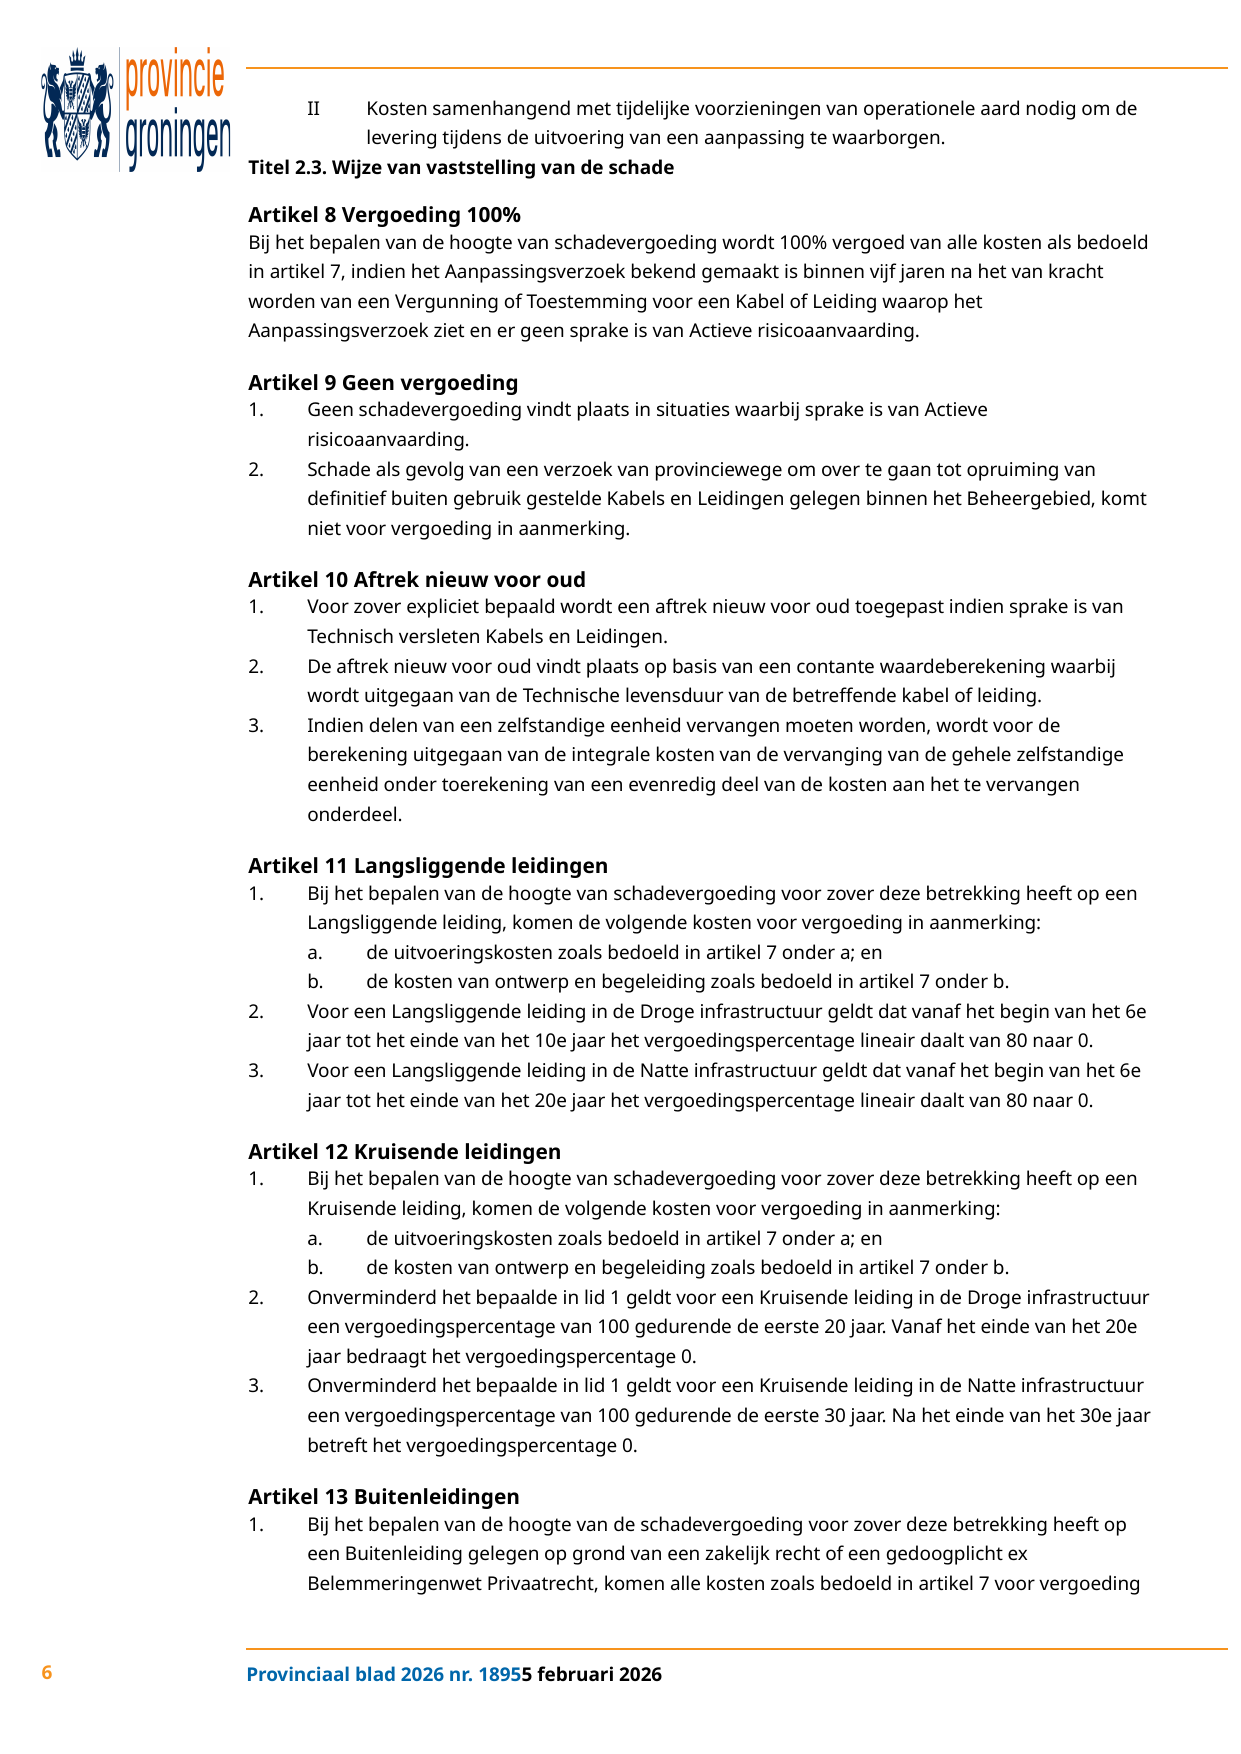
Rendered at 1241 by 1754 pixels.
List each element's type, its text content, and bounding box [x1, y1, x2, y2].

text Artikel 10 Aftrek nieuw voor oud [248, 565, 1152, 594]
list de uitvoeringskosten zoals bedoeld in artikel 7 onder a; en [307, 1225, 1152, 1251]
list Bij het bepalen van de hoogte van schadevergoeding voor zover deze betrekking heeft op een Kruisende leiding, komen de volgende kosten voor vergoeding in aanmerking: [248, 1166, 1152, 1221]
list Kosten samenhangend met tijdelijke voorzieningen van operationele aard nodig om de levering tijdens de uitvoering van een aanpassing te waarborgen. [307, 95, 1152, 150]
text Artikel 11 Langsliggende leidingen [248, 851, 1152, 880]
list de uitvoeringskosten zoals bedoeld in artikel 7 onder a; en [307, 939, 1152, 964]
list Voor zover expliciet bepaald wordt een aftrek nieuw voor oud toegepast indien sprake is van Technisch versleten Kabels en Leidingen. [248, 594, 1152, 649]
text Artikel 8 Vergoeding 100% [248, 201, 1152, 229]
list Schade als gevolg van een verzoek van provinciewege om over te gaan tot opruiming van definitief buiten gebruik gestelde Kabels en Leidingen gelegen binnen het Beheergebied, komt niet voor vergoeding in aanmerking. [248, 456, 1152, 541]
list De aftrek nieuw voor oud vindt plaats op basis van een contante waardeberekening waarbij wordt uitgegaan van de Technische levensduur van de betreffende kabel of leiding. [248, 653, 1152, 708]
list Indien delen van een zelfstandige eenheid vervangen moeten worden, wordt voor de berekening uitgegaan van de integrale kosten van de vervanging van de gehele zelfstandige eenheid onder toerekening van een evenredig deel van de kosten aan het te vervangen onderdeel. [248, 712, 1152, 827]
picture [41, 47, 231, 172]
text Artikel 13 Buitenleidingen [248, 1482, 1152, 1511]
text Artikel 12 Kruisende leidingen [248, 1137, 1152, 1166]
text Titel 2.3. Wijze van vaststelling van de schade [248, 154, 1152, 180]
list Bij het bepalen van de hoogte van schadevergoeding voor zover deze betrekking heeft op een Langsliggende leiding, komen de volgende kosten voor vergoeding in aanmerking: [248, 880, 1152, 935]
list Voor een Langsliggende leiding in de Natte infrastructuur geldt dat vanaf het begin van het 6e jaar tot het einde van het 20e jaar het vergoedingspercentage lineair daalt van 80 naar 0. [248, 1057, 1152, 1112]
list Voor een Langsliggende leiding in de Droge infrastructuur geldt dat vanaf het begin van het 6e jaar tot het einde van het 10e jaar het vergoedingspercentage lineair daalt van 80 naar 0. [248, 998, 1152, 1053]
list Onverminderd het bepaalde in lid 1 geldt voor een Kruisende leiding in de Droge infrastructuur een vergoedingspercentage van 100 gedurende de eerste 20 jaar. Vanaf het einde van het 20e jaar bedraagt het vergoedingspercentage 0. [248, 1284, 1152, 1369]
list Bij het bepalen van de hoogte van de schadevergoeding voor zover deze betrekking heeft op een Buitenleiding gelegen op grond van een zakelijk recht of een gedoogplicht ex Belemmeringenwet Privaatrecht, komen alle kosten zoals bedoeld in artikel 7 voor vergoeding [248, 1511, 1152, 1596]
list de kosten van ontwerp en begeleiding zoals bedoeld in artikel 7 onder b. [307, 968, 1152, 994]
list Onverminderd het bepaalde in lid 1 geldt voor een Kruisende leiding in de Natte infrastructuur een vergoedingspercentage van 100 gedurende de eerste 30 jaar. Na het einde van het 30e jaar betreft het vergoedingspercentage 0. [248, 1373, 1152, 1458]
text Bij het bepalen van de hoogte van schadevergoeding wordt 100% vergoed van alle kosten als bedoeld in artikel 7, indien het Aanpassingsverzoek bekend gemaakt is binnen vijf jaren na het van kracht worden van een Vergunning of Toestemming voor een Kabel of Leiding waarop het Aanpassingsverzoek ziet en er geen sprake is van Actieve risicoaanvaarding. [248, 229, 1152, 343]
list de kosten van ontwerp en begeleiding zoals bedoeld in artikel 7 onder b. [307, 1254, 1152, 1280]
text Artikel 9 Geen vergoeding [248, 368, 1152, 397]
list Geen schadevergoeding vindt plaats in situaties waarbij sprake is van Actieve risicoaanvaarding. [248, 397, 1152, 452]
